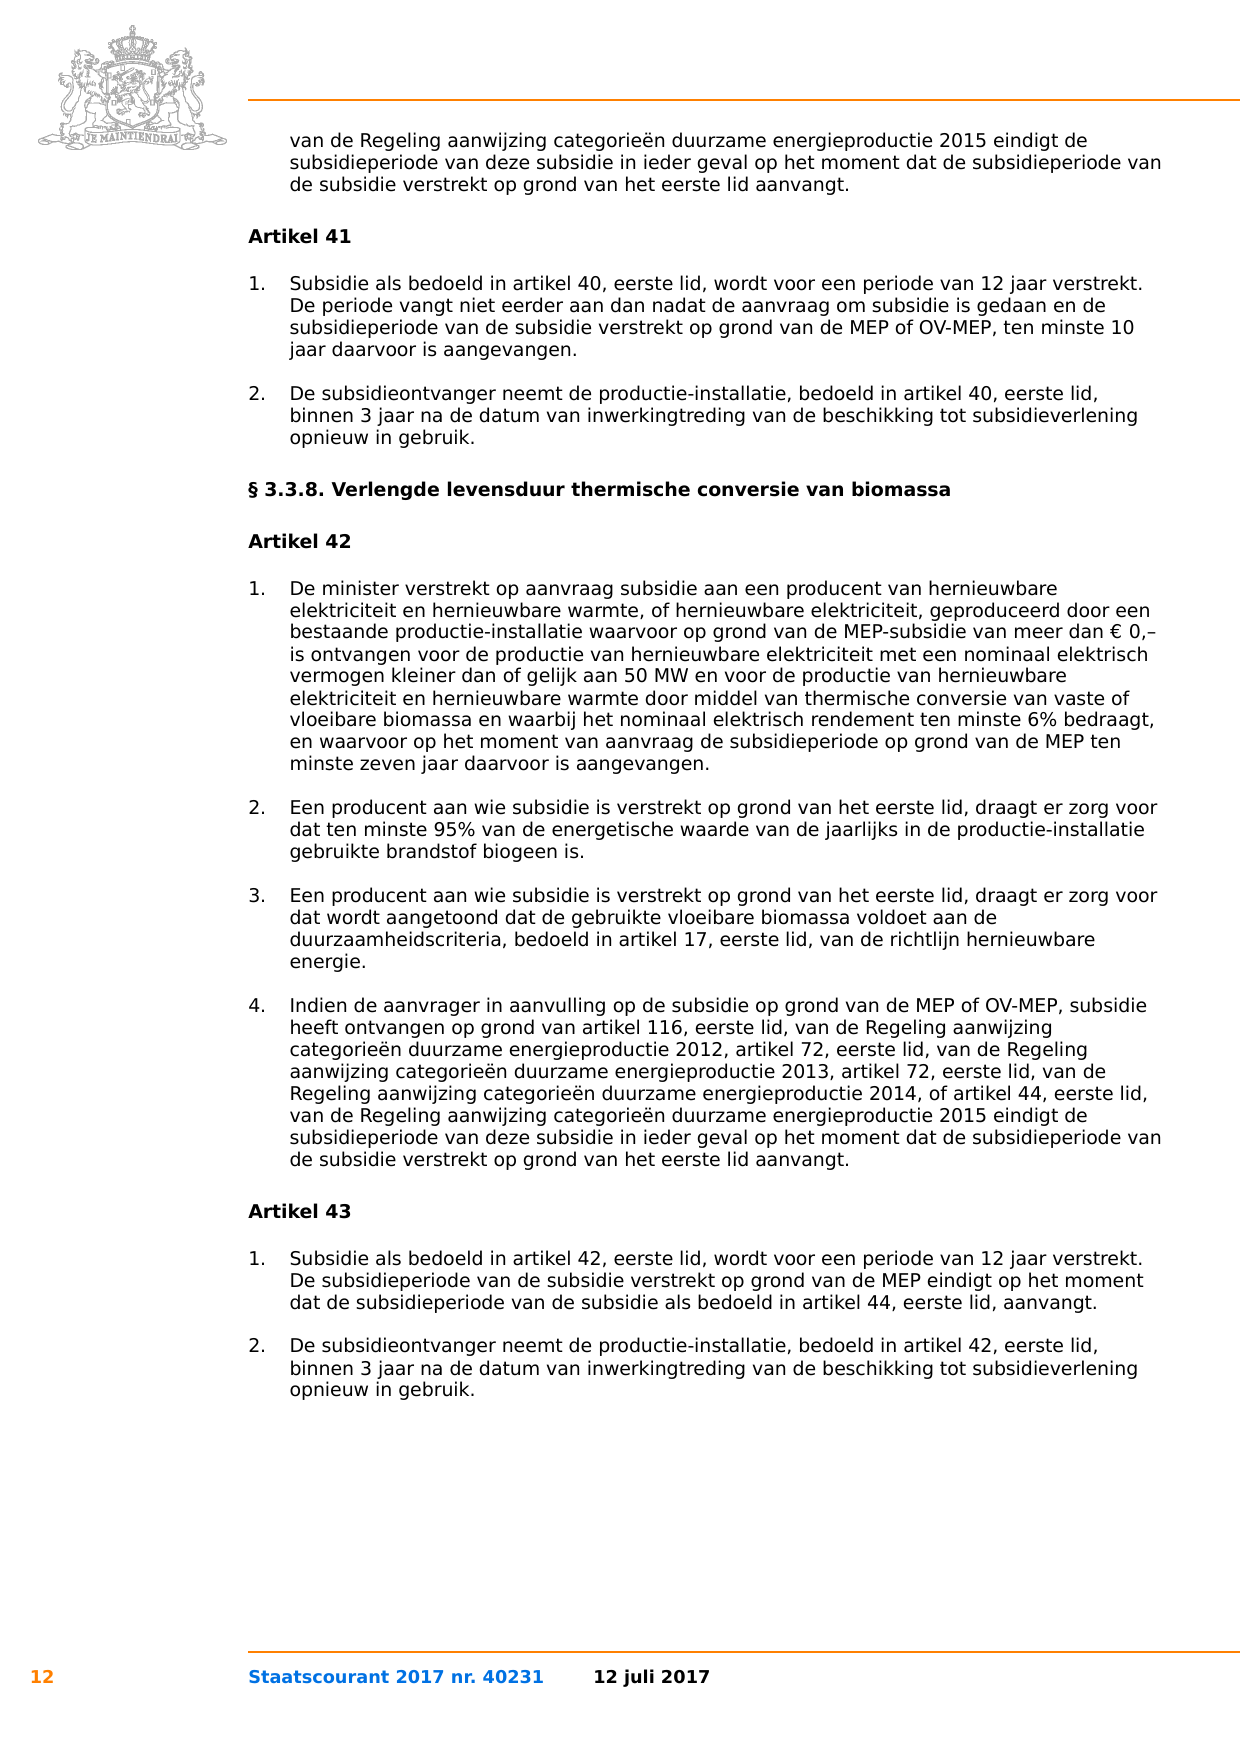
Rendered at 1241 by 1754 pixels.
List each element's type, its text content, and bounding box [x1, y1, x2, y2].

text 1. Subsidie als bedoeld in artikel 40, eerste lid, wordt voor een periode van 12 jaar verstrekt. De periode vangt niet eerder aan dan nadat de aanvraag om subsidie is gedaan en de subsidieperiode van de subsidie verstrekt op grond van de MEP of OV-MEP, ten minste 10 jaar daarvoor is aangevangen. [248, 273, 1163, 361]
text van de Regeling aanwijzing categorieën duurzame energieproductie 2015 eindigt de subsidieperiode van deze subsidie in ieder geval op het moment dat de subsidieperiode van de subsidie verstrekt op grond van het eerste lid aanvangt. [248, 130, 1163, 196]
text 1. De minister verstrekt op aanvraag subsidie aan een producent van hernieuwbare elektriciteit en hernieuwbare warmte, of hernieuwbare elektriciteit, geproduceerd door een bestaande productie-installatie waarvoor op grond van de MEP-subsidie van meer dan € 0,– is ontvangen voor de productie van hernieuwbare elektriciteit met een nominaal elektrisch vermogen kleiner dan of gelijk aan 50 MW en voor de productie van hernieuwbare elektriciteit en hernieuwbare warmte door middel van thermische conversie van vaste of vloeibare biomassa en waarbij het nominaal elektrisch rendement ten minste 6% bedraagt, en waarvoor op het moment van aanvraag de subsidieperiode op grond van de MEP ten minste zeven jaar daarvoor is aangevangen. [248, 577, 1163, 775]
text 2. De subsidieontvanger neemt de productie-installatie, bedoeld in artikel 40, eerste lid, binnen 3 jaar na de datum van inwerkingtreding van de beschikking tot subsidieverlening opnieuw in gebruik. [248, 383, 1163, 448]
text 3. Een producent aan wie subsidie is verstrekt op grond van het eerste lid, draagt er zorg voor dat wordt aangetoond dat de gebruikte vloeibare biomassa voldoet aan de duurzaamheidscriteria, bedoeld in artikel 17, eerste lid, van de richtlijn hernieuwbare energie. [248, 885, 1163, 973]
text 2. Een producent aan wie subsidie is verstrekt op grond van het eerste lid, draagt er zorg voor dat ten minste 95% van de energetische waarde van de jaarlijks in de productie-installatie gebruikte brandstof biogeen is. [248, 797, 1163, 863]
subtitle Artikel 41 [248, 226, 1163, 248]
picture [38, 25, 227, 150]
subtitle Artikel 42 [248, 531, 1163, 552]
text 1. Subsidie als bedoeld in artikel 42, eerste lid, wordt voor een periode van 12 jaar verstrekt. De subsidieperiode van de subsidie verstrekt op grond van de MEP eindigt op het moment dat de subsidieperiode van de subsidie als bedoeld in artikel 44, eerste lid, aanvangt. [248, 1248, 1163, 1313]
text 2. De subsidieontvanger neemt de productie-installatie, bedoeld in artikel 42, eerste lid, binnen 3 jaar na de datum van inwerkingtreding van de beschikking tot subsidieverlening opnieuw in gebruik. [248, 1335, 1163, 1401]
subtitle Artikel 43 [248, 1201, 1163, 1223]
text 4. Indien de aanvrager in aanvulling op de subsidie op grond van de MEP of OV-MEP, subsidie heeft ontvangen op grond van artikel 116, eerste lid, van de Regeling aanwijzing categorieën duurzame energieproductie 2012, artikel 72, eerste lid, van de Regeling aanwijzing categorieën duurzame energieproductie 2013, artikel 72, eerste lid, van de Regeling aanwijzing categorieën duurzame energieproductie 2014, of artikel 44, eerste lid, van de Regeling aanwijzing categorieën duurzame energieproductie 2015 eindigt de subsidieperiode van deze subsidie in ieder geval op het moment dat de subsidieperiode van de subsidie verstrekt op grond van het eerste lid aanvangt. [248, 995, 1163, 1171]
subtitle § 3.3.8. Verlengde levensduur thermische conversie van biomassa [248, 478, 1163, 501]
